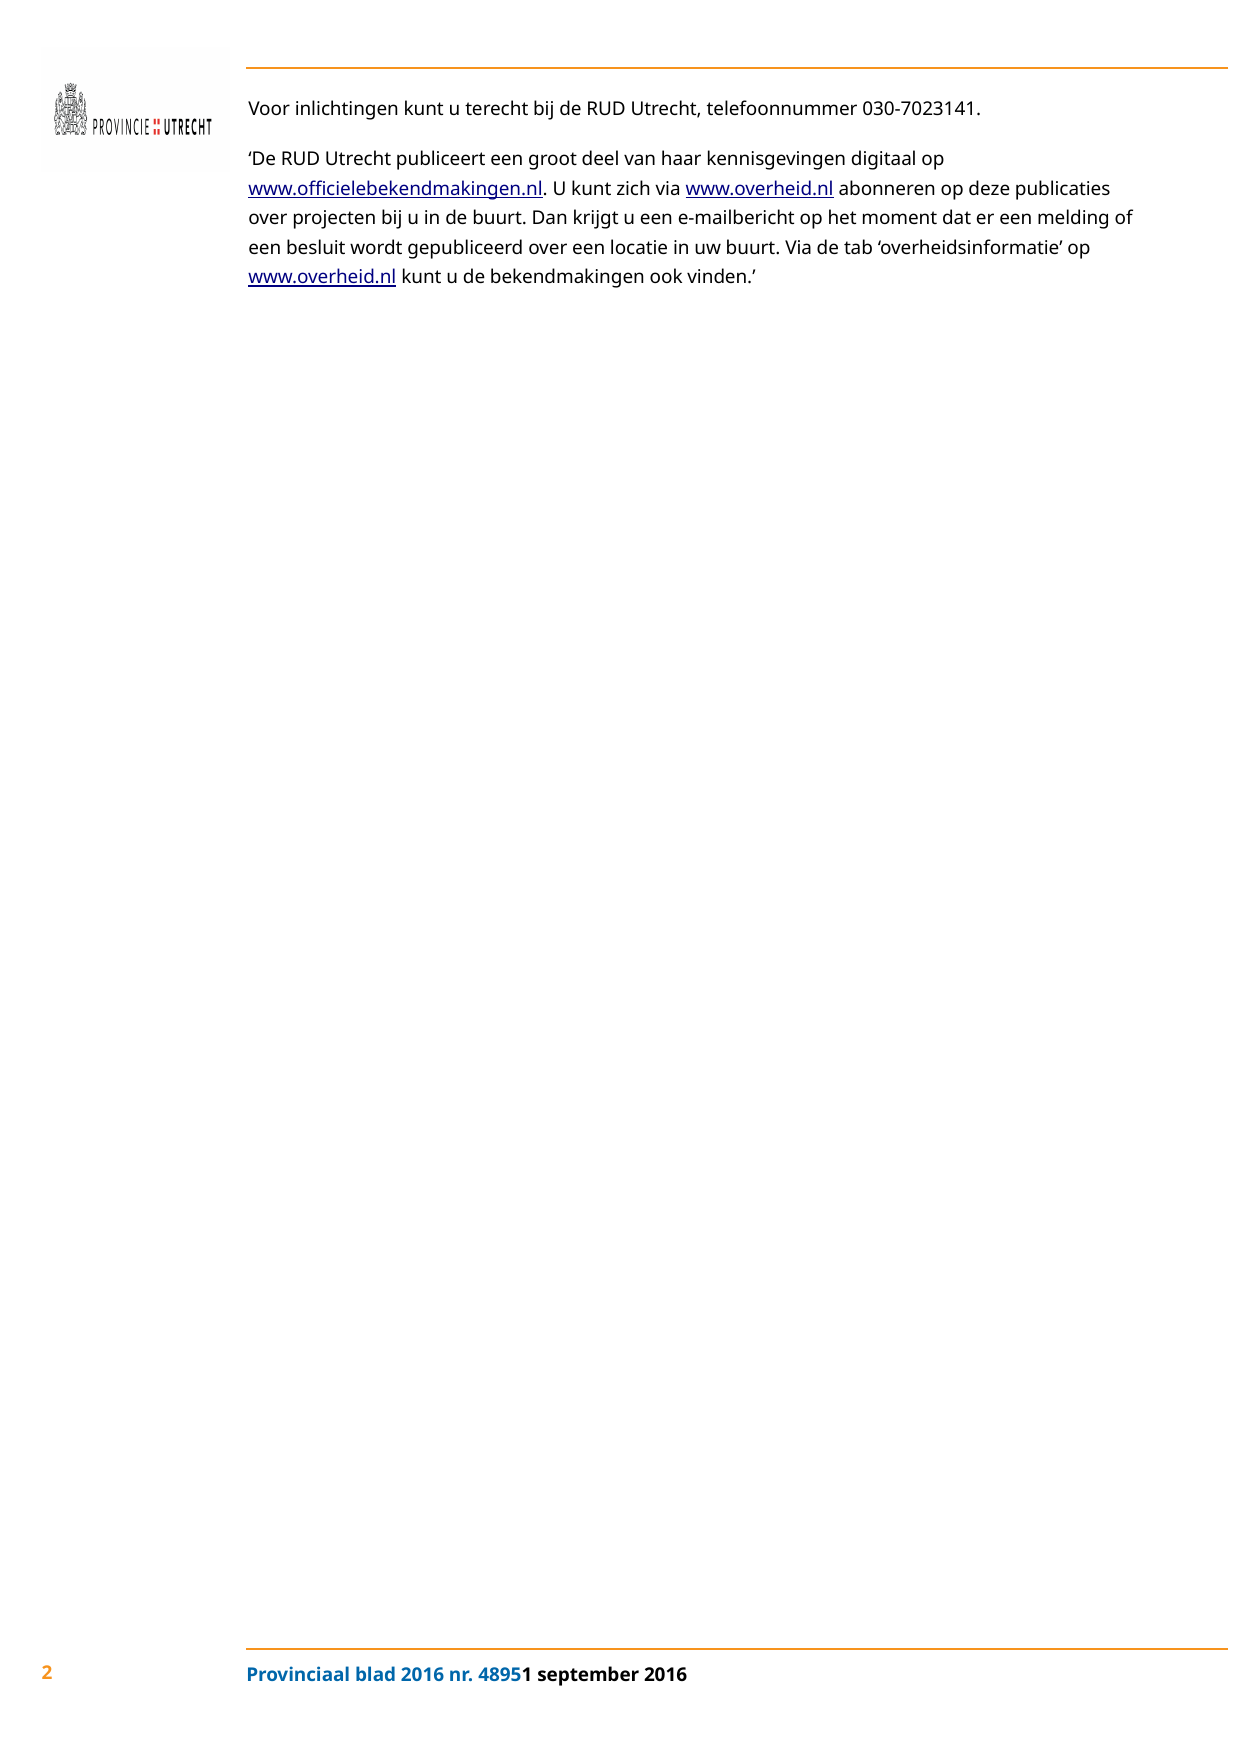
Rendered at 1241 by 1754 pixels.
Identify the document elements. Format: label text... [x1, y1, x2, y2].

picture [41, 47, 231, 172]
text ‘De RUD Utrecht publiceert een groot deel van haar kennisgevingen digitaal op www.officielebekendmakingen.nl. U kunt zich via www.overheid.nl abonneren op deze publicaties over projecten bij u in de buurt. Dan krijgt u een e-mailbericht op het moment dat er een melding of een besluit wordt gepubliceerd over een locatie in uw buurt. Via de tab ‘overheidsinformatie’ op www.overheid.nl kunt u de bekendmakingen ook vinden.’ [248, 145, 1152, 289]
text Voor inlichtingen kunt u terecht bij de RUD Utrecht, telefoonnummer 030-7023141. [248, 95, 1152, 121]
